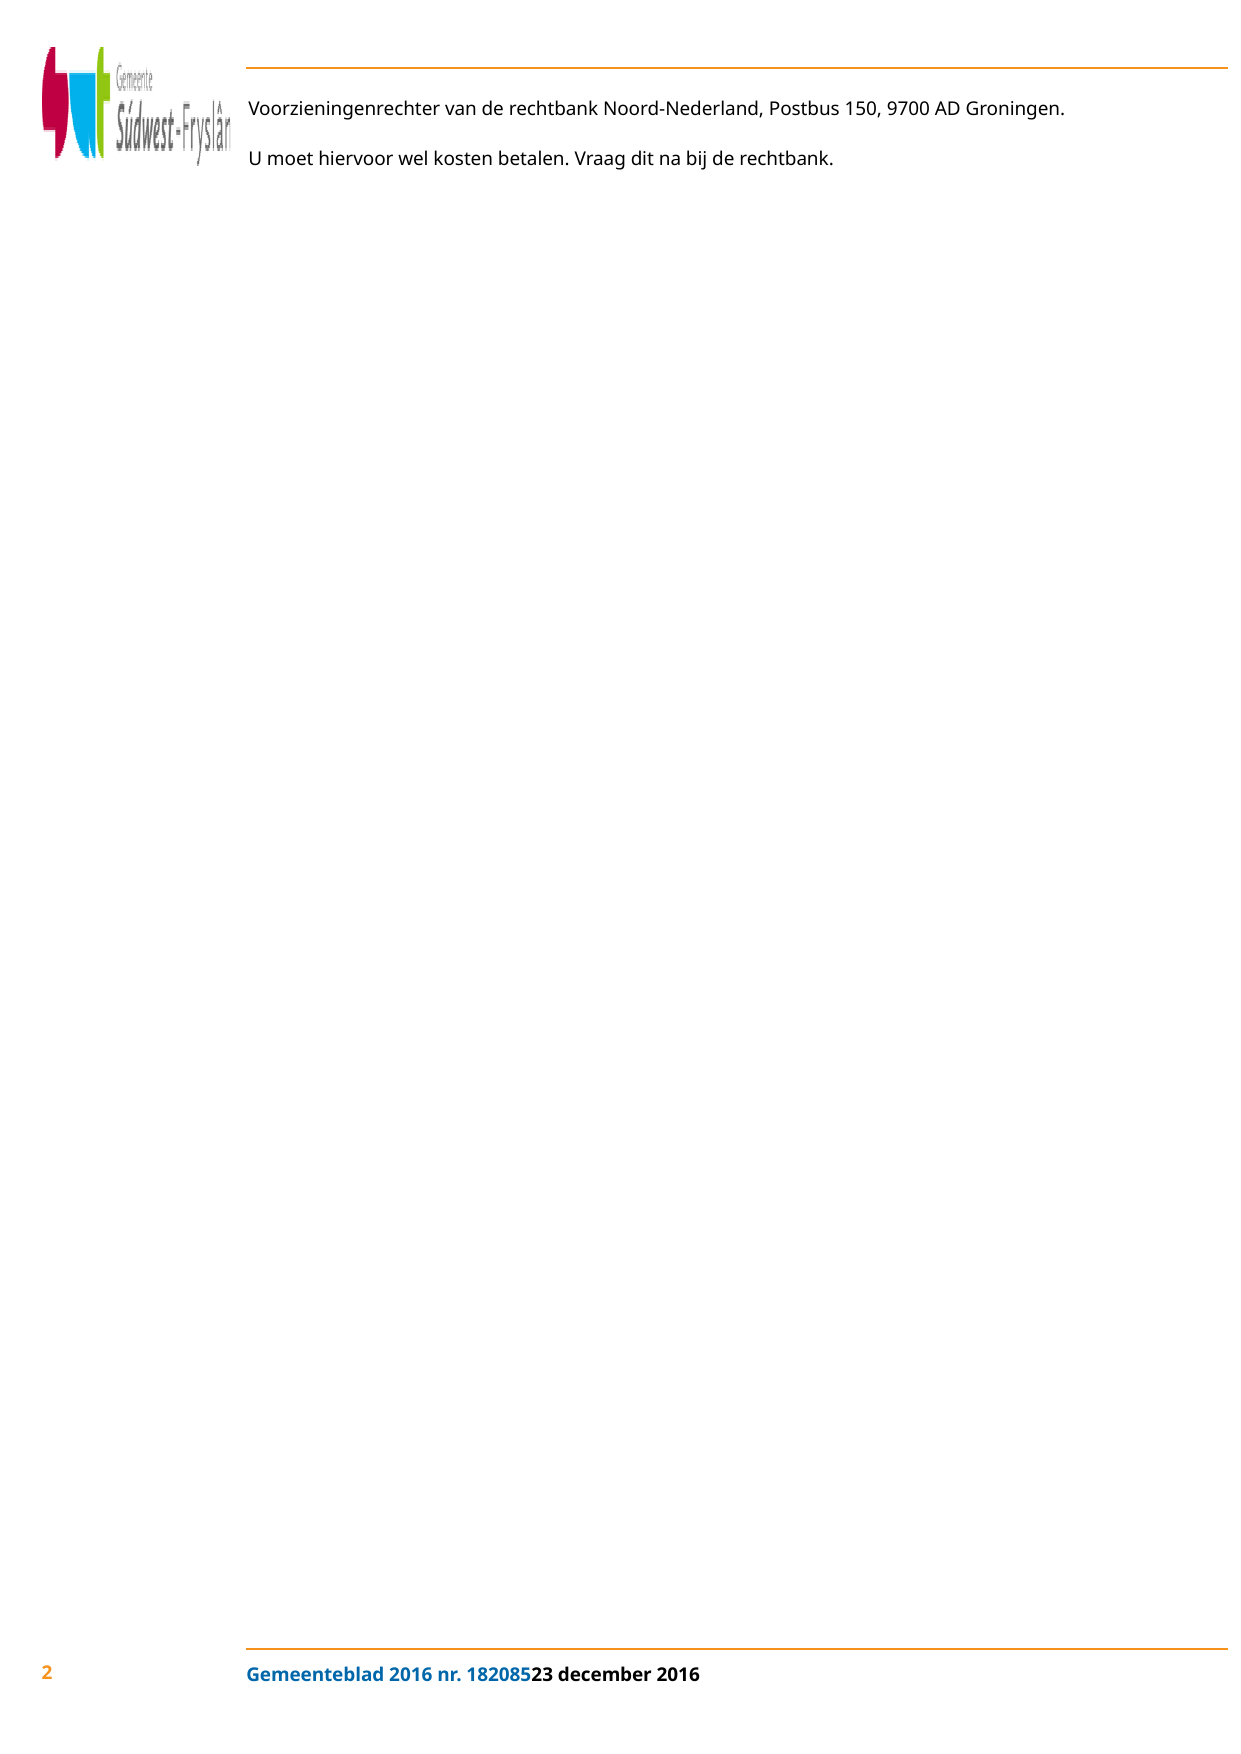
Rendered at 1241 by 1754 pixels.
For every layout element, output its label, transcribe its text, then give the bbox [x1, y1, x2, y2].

text Voorzieningenrechter van de rechtbank Noord-Nederland, Postbus 150, 9700 AD Groningen. [248, 95, 1152, 121]
picture [41, 47, 231, 172]
text U moet hiervoor wel kosten betalen. Vraag dit na bij de rechtbank. [248, 145, 1152, 171]
